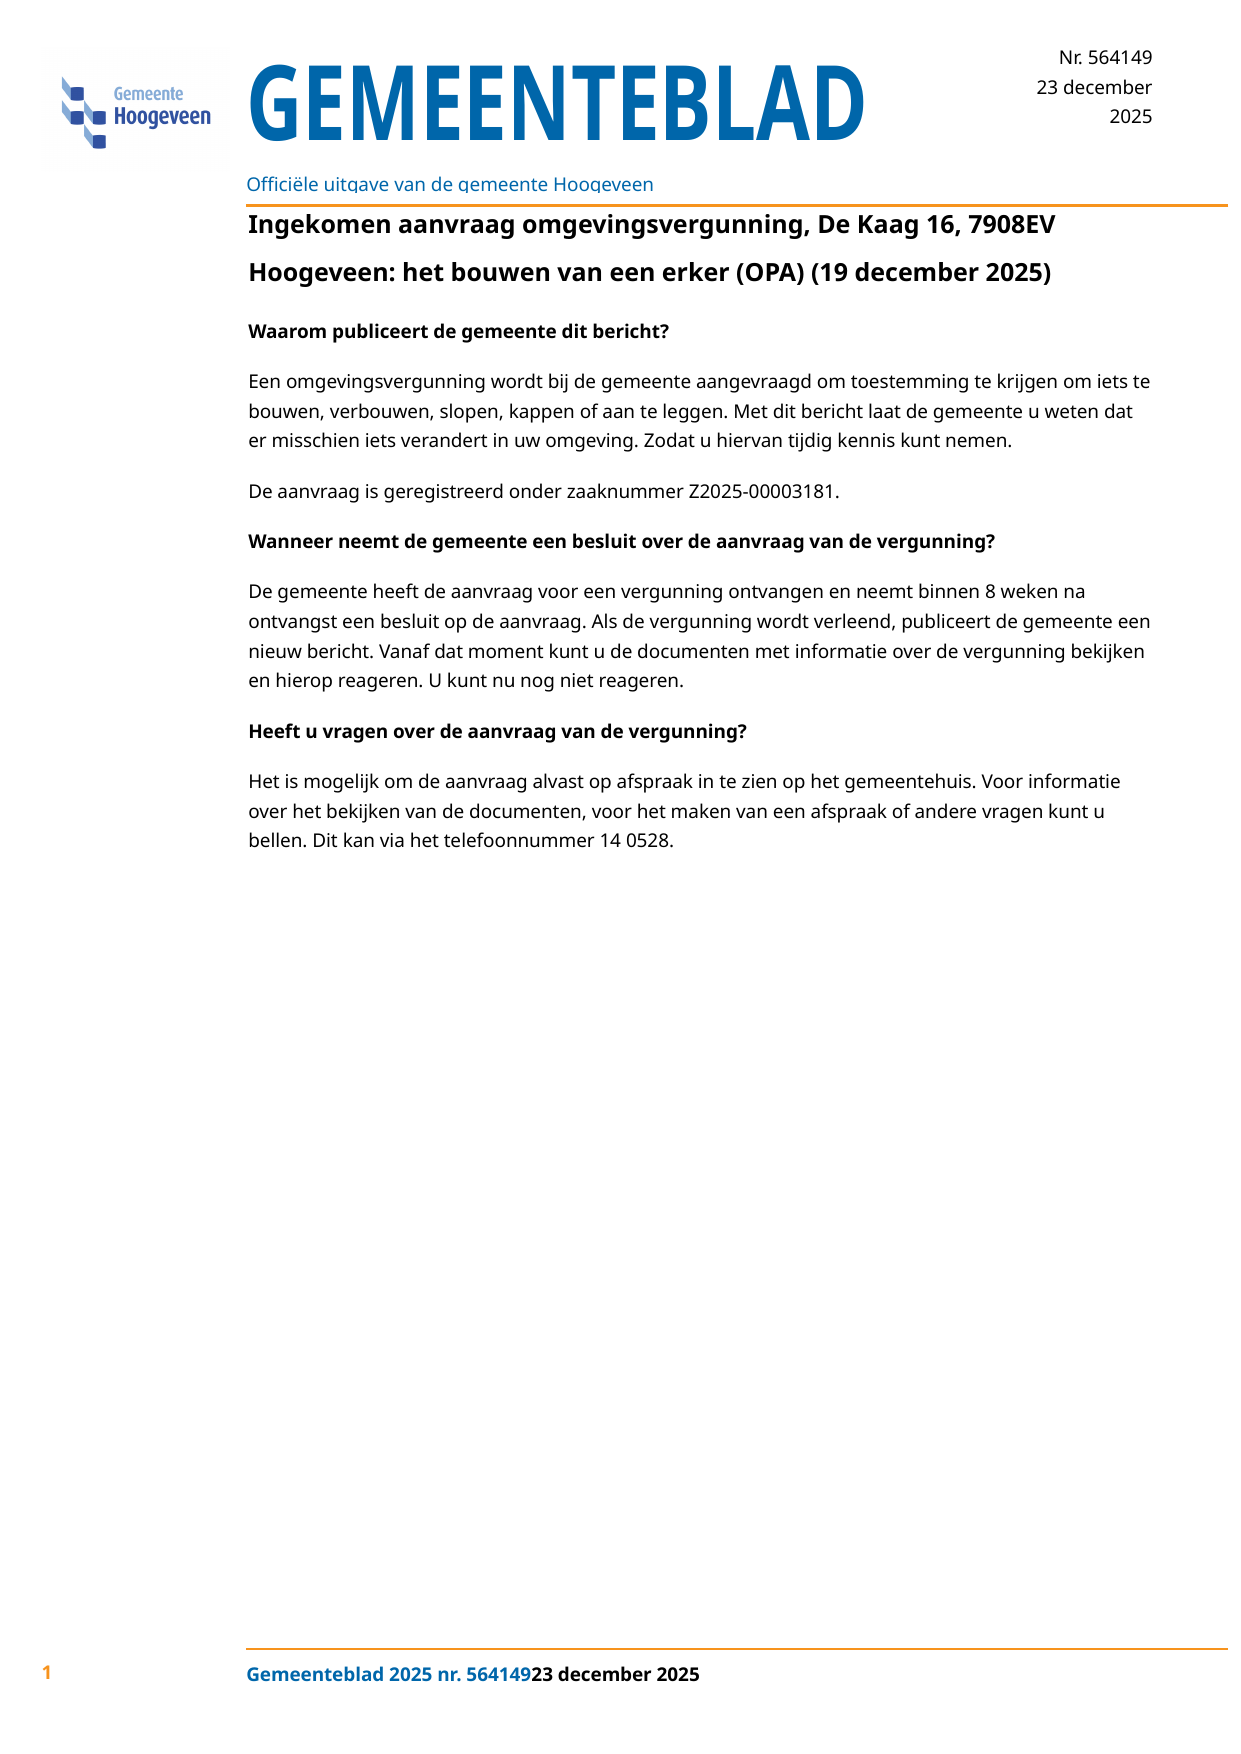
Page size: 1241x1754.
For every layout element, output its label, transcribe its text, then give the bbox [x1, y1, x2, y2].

picture [41, 47, 231, 172]
text Ingekomen aanvraag omgevingsvergunning, De Kaag 16, 7908EV Hoogeveen: het bouwen van een erker (OPA) (19 december 2025) [248, 207, 1152, 288]
text Het is mogelijk om de aanvraag alvast op afspraak in te zien op het gemeentehuis. Voor informatie over het bekijken van de documenten, voor het maken van een afspraak of andere vragen kunt u bellen. Dit kan via het telefoonnummer 14 0528. [248, 768, 1152, 853]
text De gemeente heeft de aanvraag voor een vergunning ontvangen en neemt binnen 8 weken na ontvangst een besluit op de aanvraag. Als de vergunning wordt verleend, publiceert de gemeente een nieuw bericht. Vanaf dat moment kunt u de documenten met informatie over de vergunning bekijken en hierop reageren. U kunt nu nog niet reageren. [248, 579, 1152, 693]
text Een omgevingsvergunning wordt bij de gemeente aangevraagd om toestemming te krijgen om iets te bouwen, verbouwen, slopen, kappen of aan te leggen. Met dit bericht laat de gemeente u weten dat er misschien iets verandert in uw omgeving. Zodat u hiervan tijdig kennis kunt nemen. [248, 368, 1152, 453]
text De aanvraag is geregistreerd onder zaaknummer Z2025-00003181. [248, 478, 1152, 504]
text Wanneer neemt de gemeente een besluit over de aanvraag van de vergunning? [248, 528, 1152, 554]
text Waarom publiceert de gemeente dit bericht? [248, 318, 1152, 344]
text Heeft u vragen over de aanvraag van de vergunning? [248, 718, 1152, 744]
